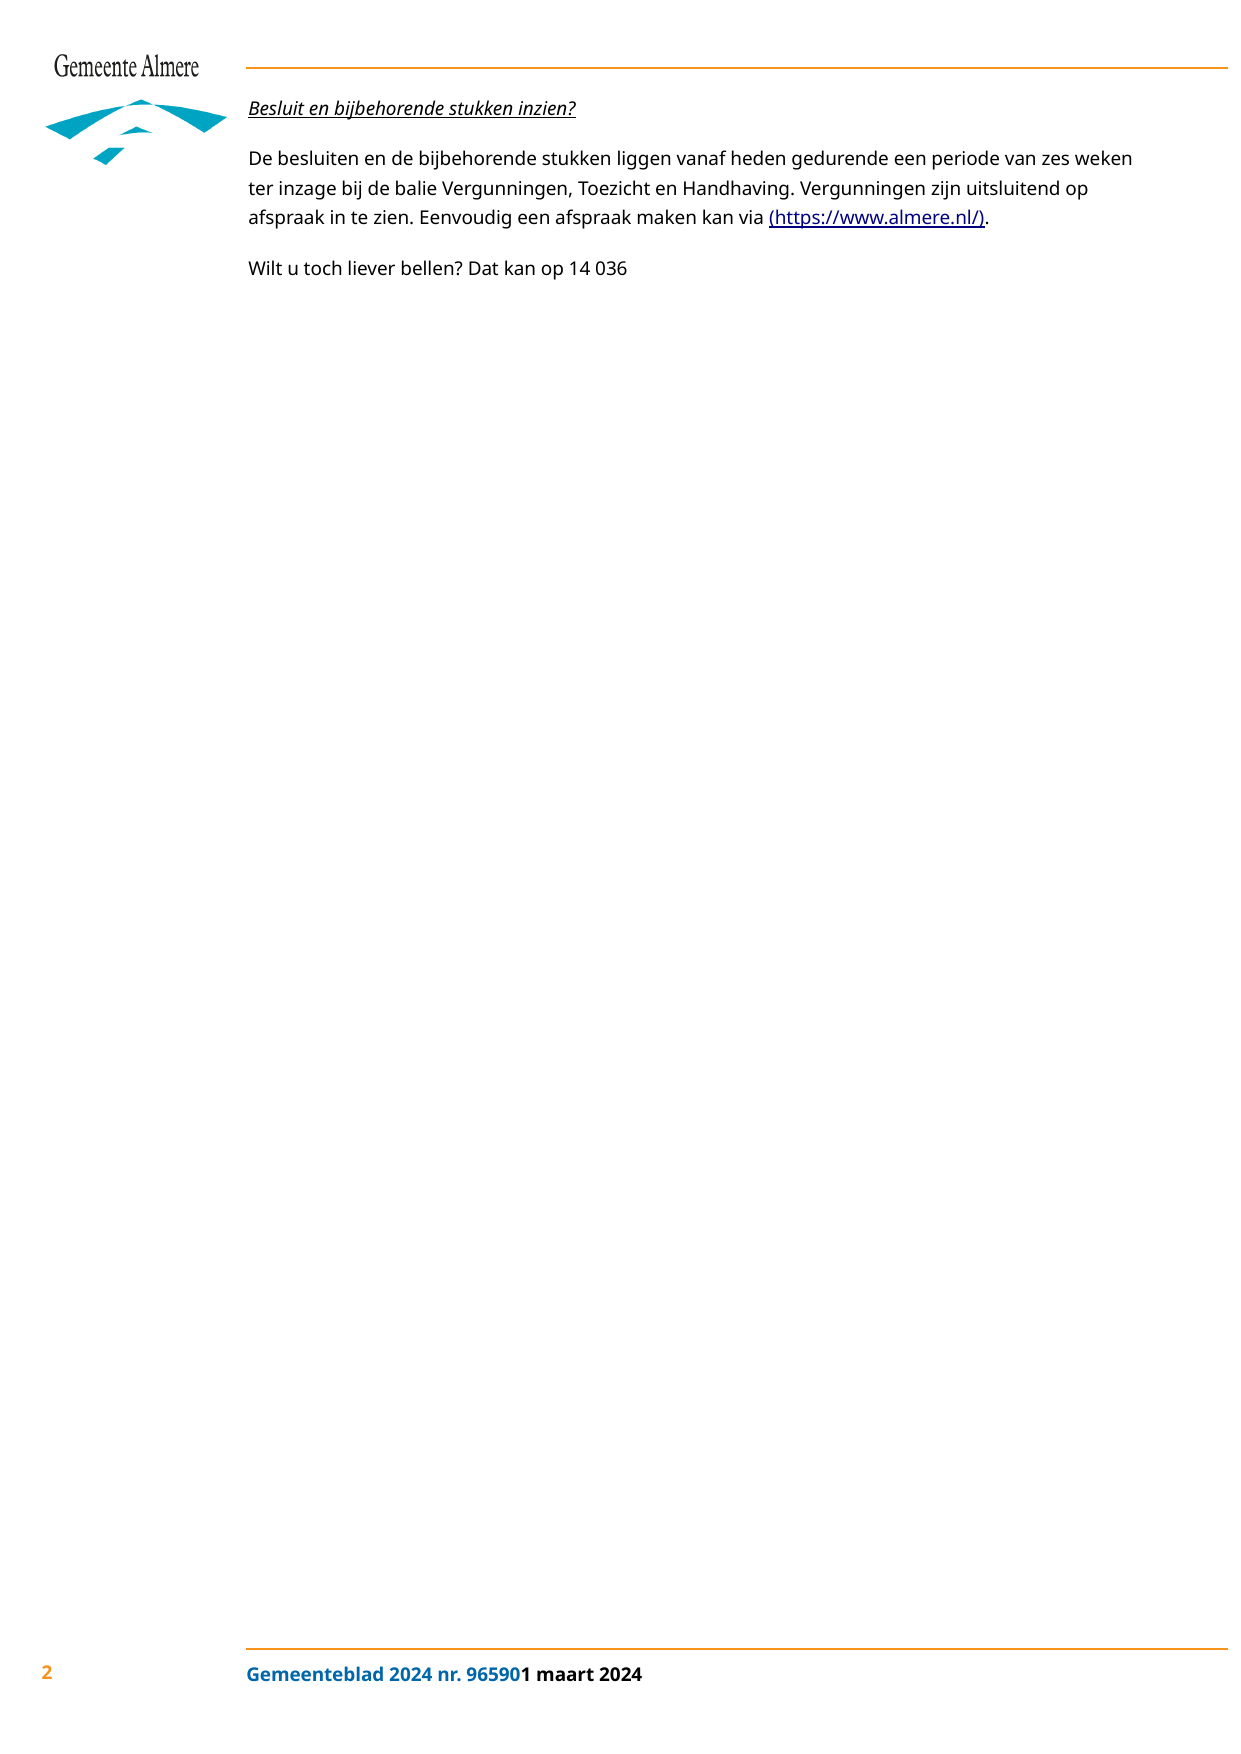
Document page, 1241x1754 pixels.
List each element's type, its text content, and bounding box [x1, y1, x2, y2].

text Wilt u toch liever bellen? Dat kan op 14 036 [248, 255, 1152, 281]
text Besluit en bijbehorende stukken inzien? [248, 95, 1152, 121]
picture [41, 47, 231, 172]
text De besluiten en de bijbehorende stukken liggen vanaf heden gedurende een periode van zes weken ter inzage bij de balie Vergunningen, Toezicht en Handhaving. Vergunningen zijn uitsluitend op afspraak in te zien. Eenvoudig een afspraak maken kan via (https://www.almere.nl/). [248, 145, 1152, 230]
